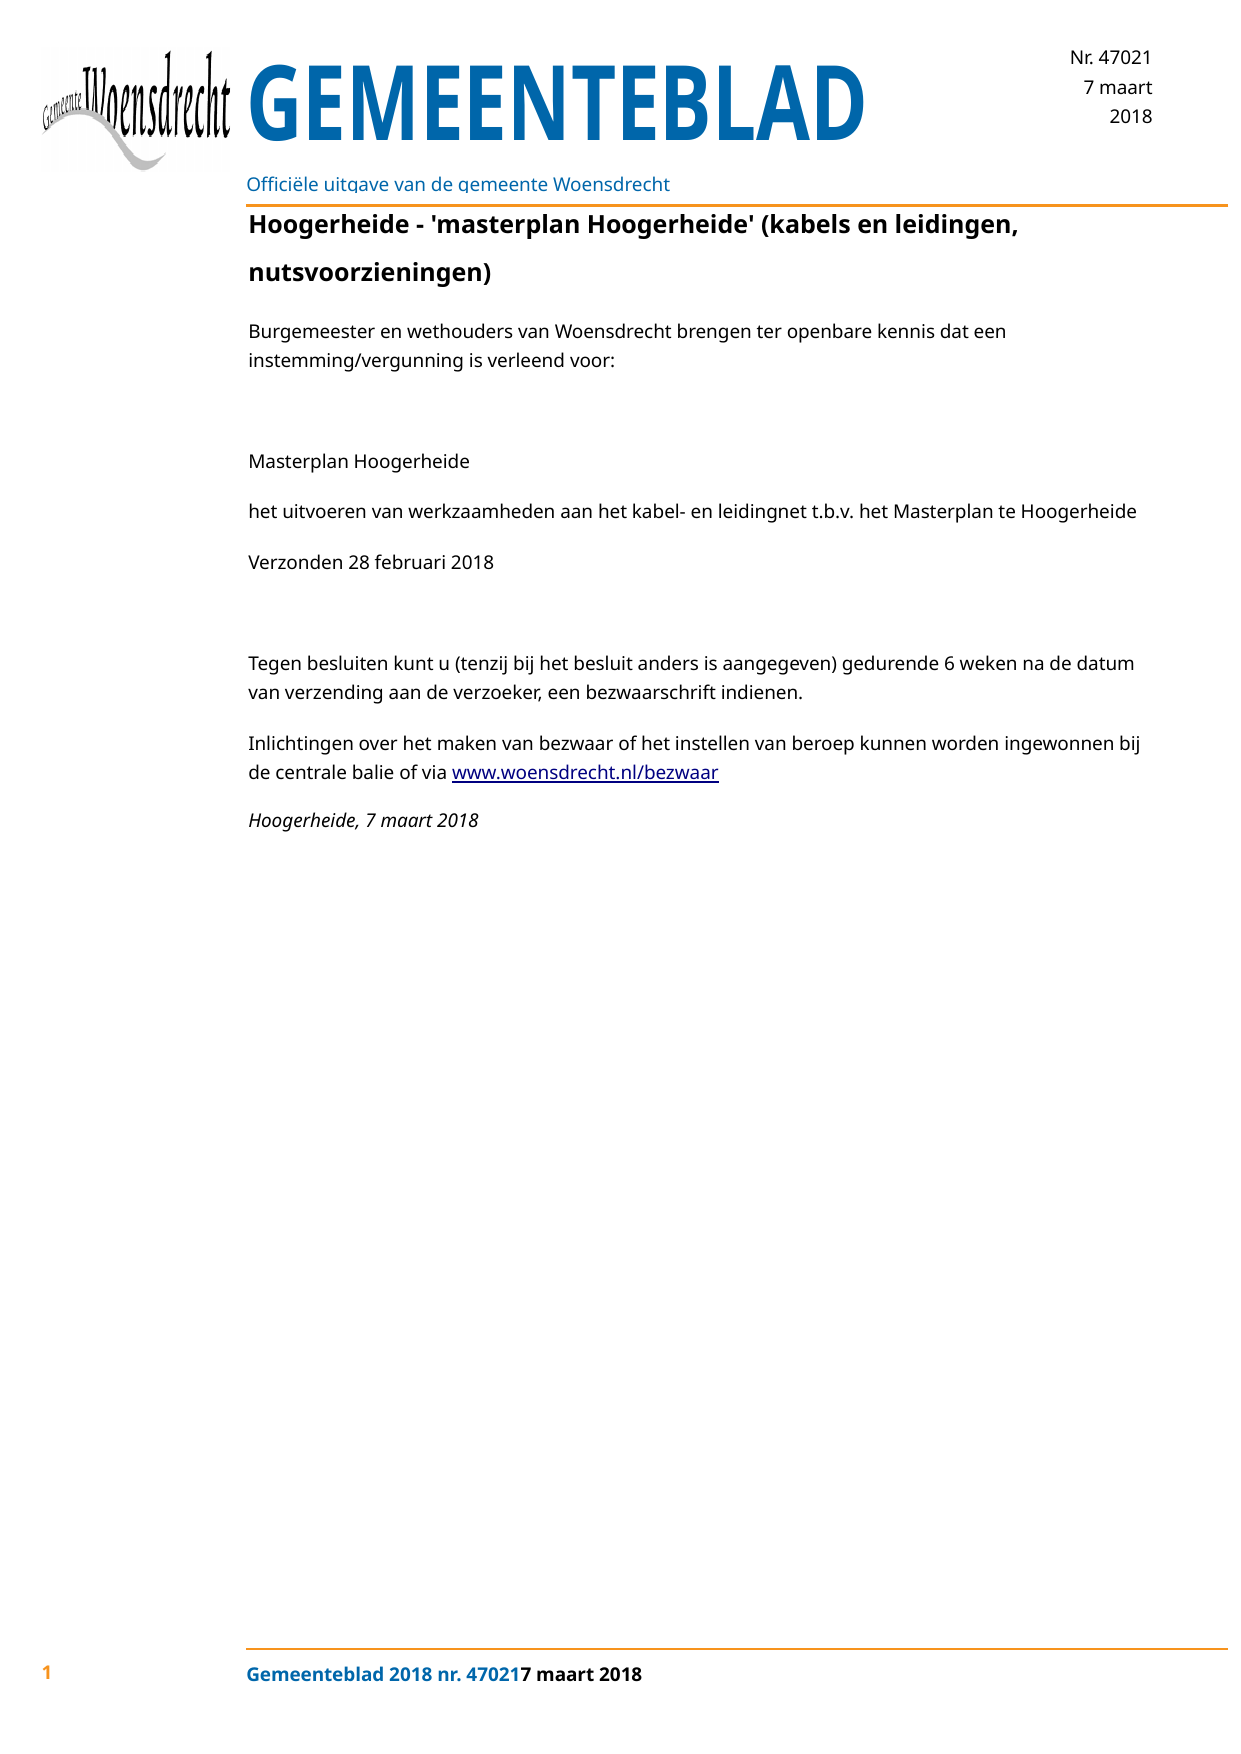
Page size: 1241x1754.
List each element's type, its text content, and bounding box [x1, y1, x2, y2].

text Verzonden 28 februari 2018 [248, 549, 1152, 575]
picture [41, 47, 231, 172]
text het uitvoeren van werkzaamheden aan het kabel- en leidingnet t.b.v. het Masterplan te Hoogerheide [248, 499, 1152, 524]
text Inlichtingen over het maken van bezwaar of het instellen van beroep kunnen worden ingewonnen bij de centrale balie of via www.woensdrecht.nl/bezwaar [248, 730, 1152, 785]
text Tegen besluiten kunt u (tenzij bij het besluit anders is aangegeven) gedurende 6 weken na de datum van verzending aan de verzoeker, een bezwaarschrift indienen. [248, 650, 1152, 705]
text Hoogerheide, 7 maart 2018 [248, 807, 1152, 833]
text Burgemeester en wethouders van Woensdrecht brengen ter openbare kennis dat een instemming/vergunning is verleend voor: [248, 318, 1152, 373]
text Hoogerheide - 'masterplan Hoogerheide' (kabels en leidingen, nutsvoorzieningen) [248, 207, 1152, 288]
text Masterplan Hoogerheide [248, 448, 1152, 474]
